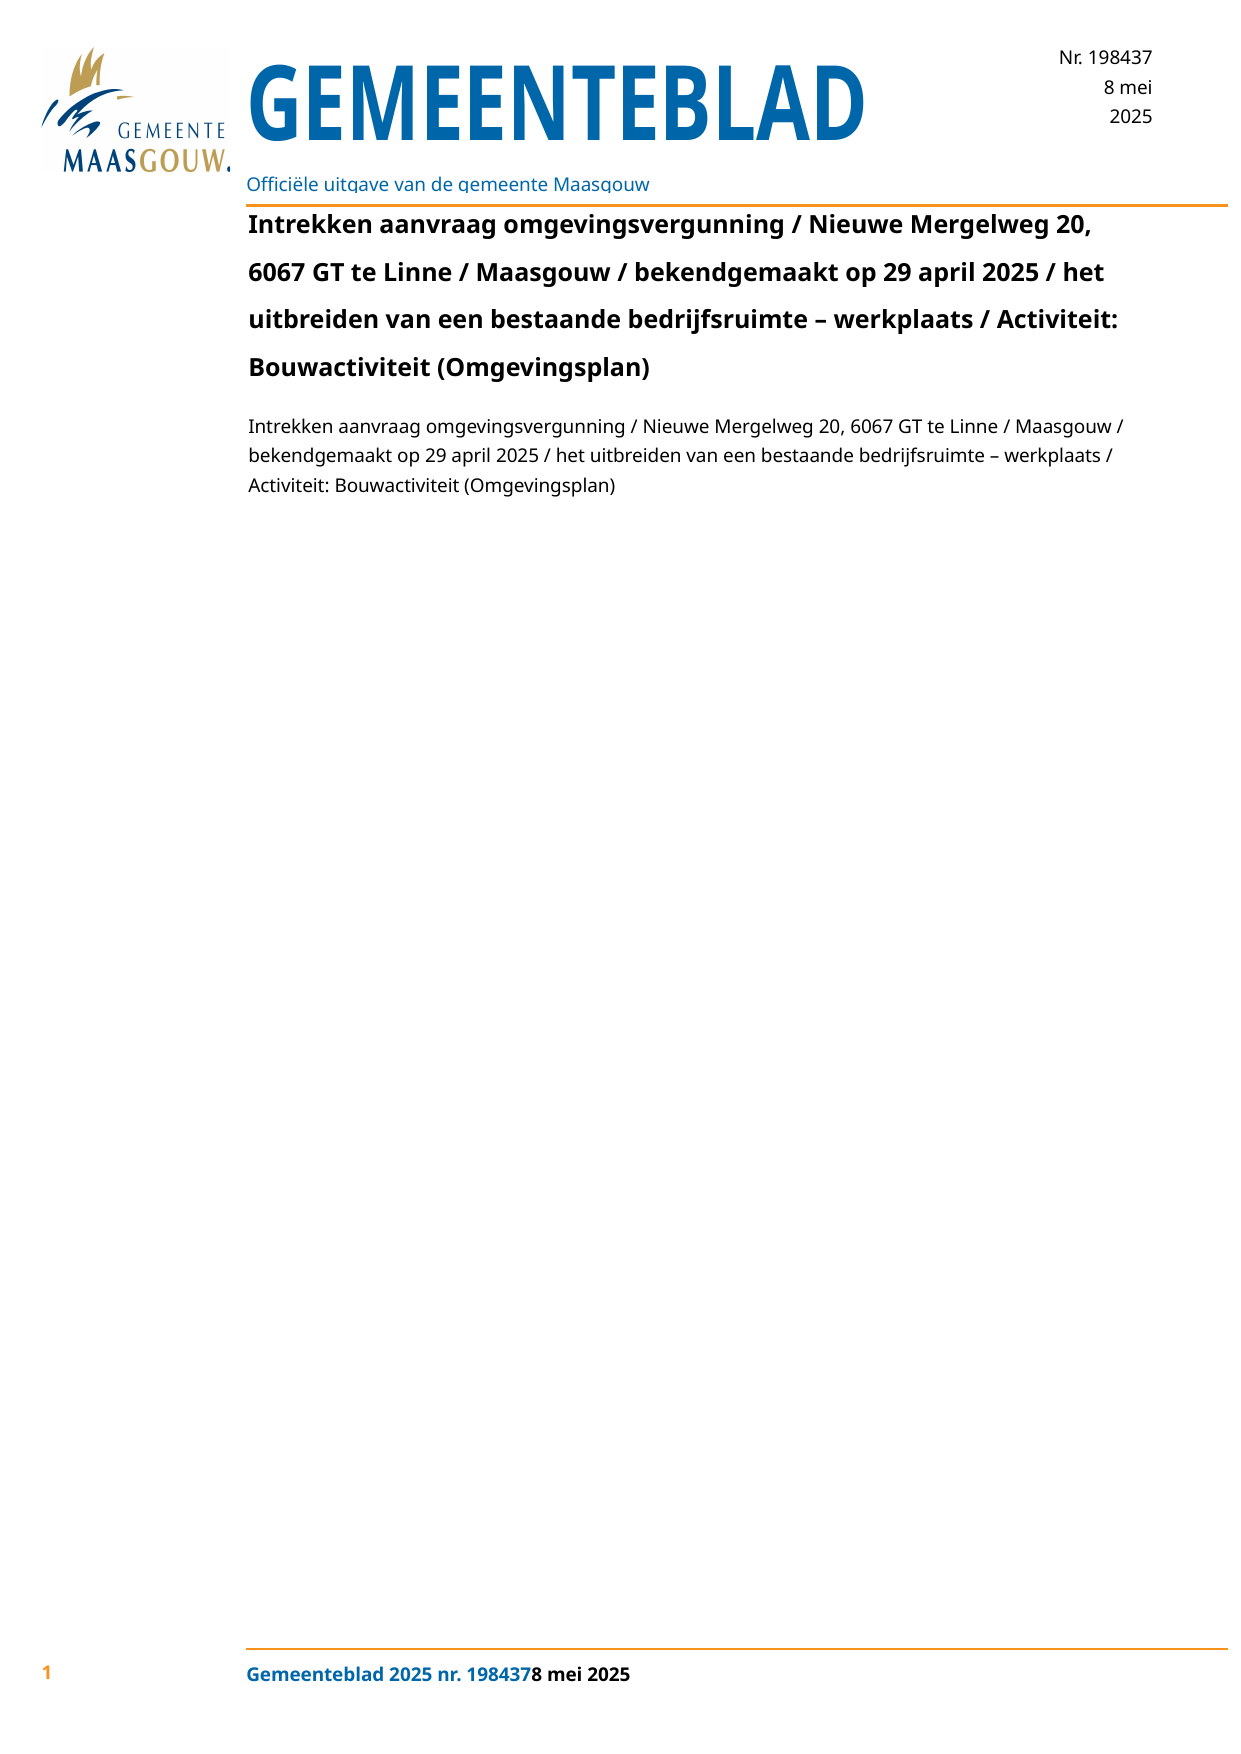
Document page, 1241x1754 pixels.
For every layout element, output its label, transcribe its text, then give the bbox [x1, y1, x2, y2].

text Intrekken aanvraag omgevingsvergunning / Nieuwe Mergelweg 20, 6067 GT te Linne / Maasgouw / bekendgemaakt op 29 april 2025 / het uitbreiden van een bestaande bedrijfsruimte – werkplaats / Activiteit: Bouwactiviteit (Omgevingsplan) [248, 207, 1152, 384]
picture [41, 47, 231, 172]
text Intrekken aanvraag omgevingsvergunning / Nieuwe Mergelweg 20, 6067 GT te Linne / Maasgouw / bekendgemaakt op 29 april 2025 / het uitbreiden van een bestaande bedrijfsruimte – werkplaats / Activiteit: Bouwactiviteit (Omgevingsplan) [248, 413, 1152, 498]
